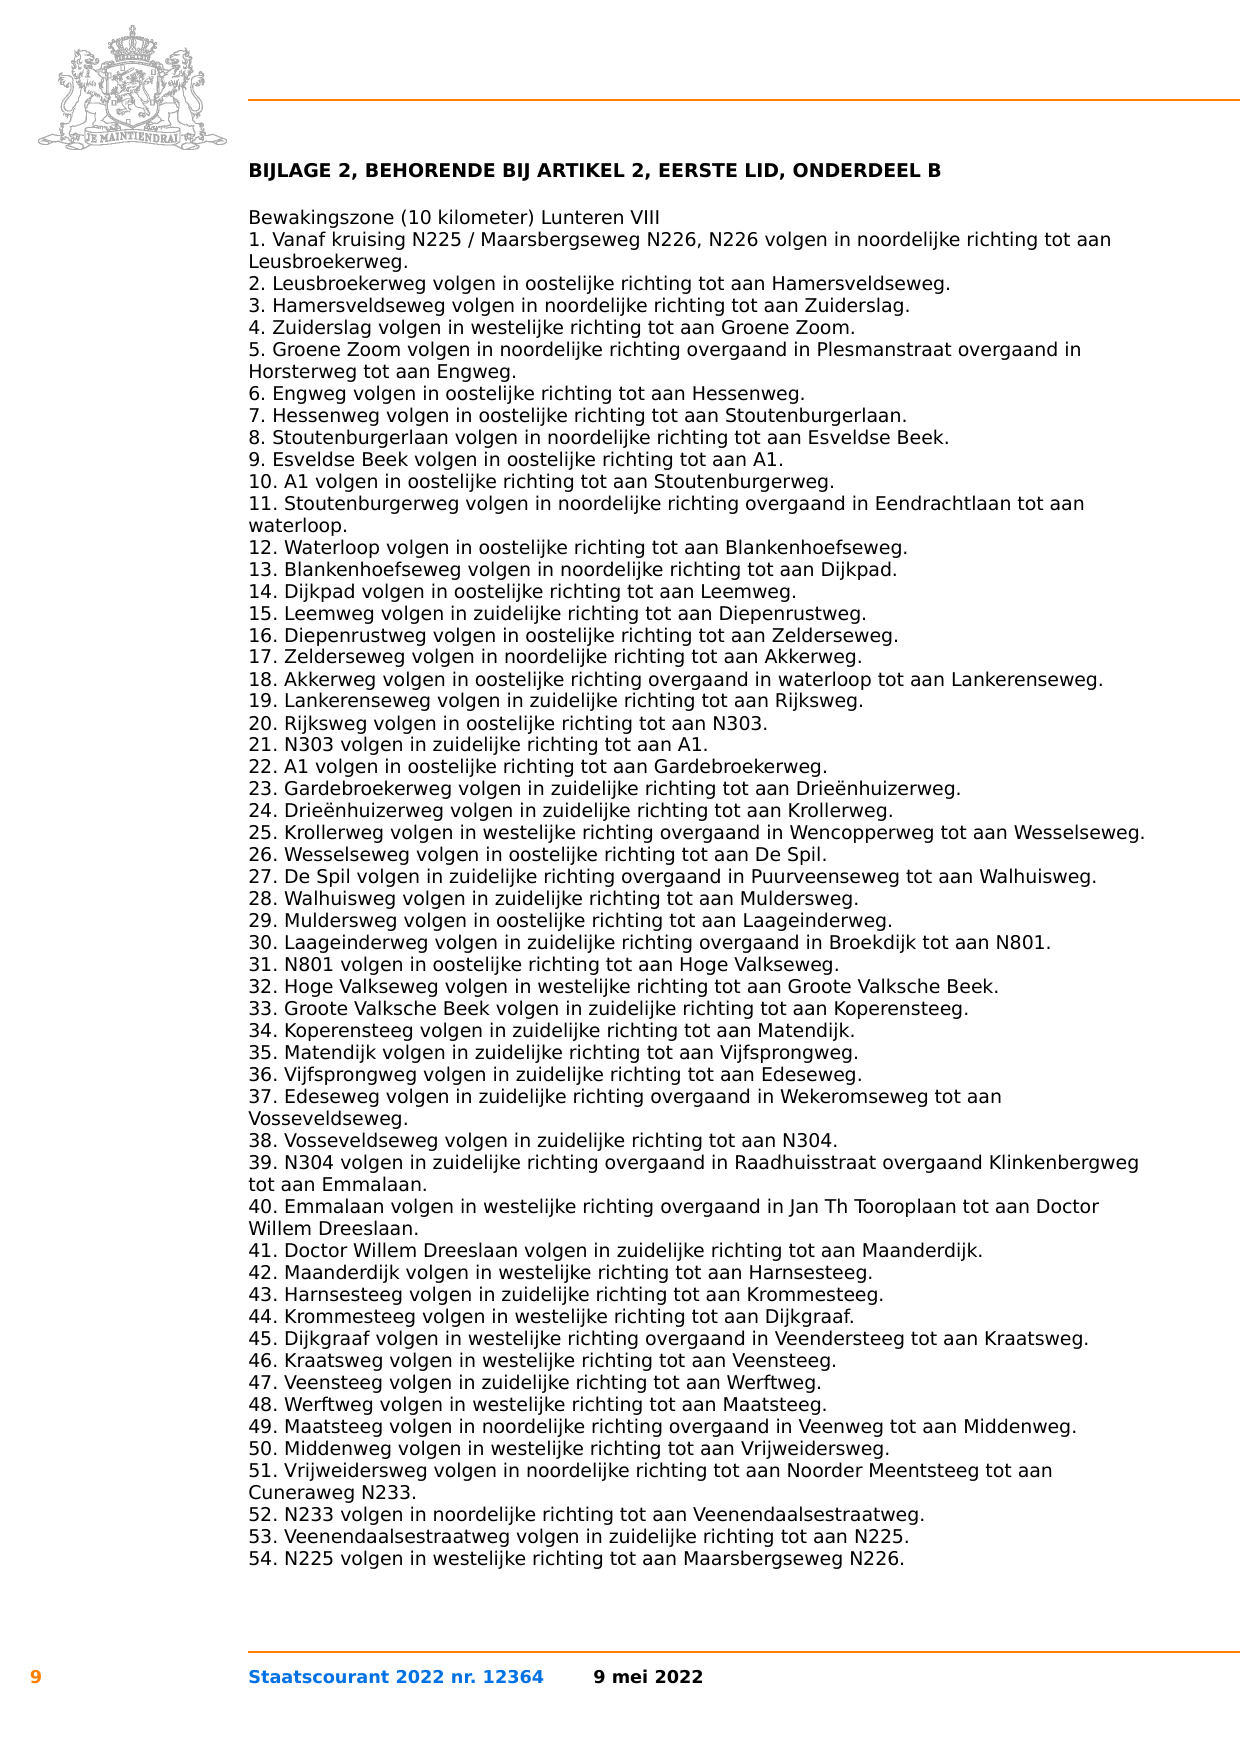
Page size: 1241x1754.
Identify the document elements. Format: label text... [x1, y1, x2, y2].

text 41. Doctor Willem Dreeslaan volgen in zuidelijke richting tot aan Maanderdijk. [248, 1240, 1163, 1262]
text 12. Waterloop volgen in oostelijke richting tot aan Blankenhoefseweg. [248, 537, 1163, 558]
text 15. Leemweg volgen in zuidelijke richting tot aan Diepenrustweg. [248, 602, 1163, 624]
text 37. Edeseweg volgen in zuidelijke richting overgaand in Wekeromseweg tot aan Vosseveldseweg. [248, 1086, 1163, 1130]
text Bewakingszone (10 kilometer) Lunteren VIII [248, 207, 1163, 229]
text 39. N304 volgen in zuidelijke richting overgaand in Raadhuisstraat overgaand Klinkenbergweg tot aan Emmalaan. [248, 1152, 1163, 1196]
text 11. Stoutenburgerweg volgen in noordelijke richting overgaand in Eendrachtlaan tot aan waterloop. [248, 493, 1163, 537]
text 32. Hoge Valkseweg volgen in westelijke richting tot aan Groote Valksche Beek. [248, 976, 1163, 998]
picture [38, 25, 227, 150]
text 40. Emmalaan volgen in westelijke richting overgaand in Jan Th Tooroplaan tot aan Doctor Willem Dreeslaan. [248, 1196, 1163, 1240]
text 3. Hamersveldseweg volgen in noordelijke richting tot aan Zuiderslag. [248, 295, 1163, 317]
text 47. Veensteeg volgen in zuidelijke richting tot aan Werftweg. [248, 1372, 1163, 1394]
text 5. Groene Zoom volgen in noordelijke richting overgaand in Plesmanstraat overgaand in Horsterweg tot aan Engweg. [248, 339, 1163, 383]
text 35. Matendijk volgen in zuidelijke richting tot aan Vijfsprongweg. [248, 1042, 1163, 1064]
text 13. Blankenhoefseweg volgen in noordelijke richting tot aan Dijkpad. [248, 558, 1163, 581]
text 6. Engweg volgen in oostelijke richting tot aan Hessenweg. [248, 383, 1163, 405]
text 48. Werftweg volgen in westelijke richting tot aan Maatsteeg. [248, 1394, 1163, 1416]
text 25. Krollerweg volgen in westelijke richting overgaand in Wencopperweg tot aan Wesselseweg. [248, 822, 1163, 844]
text 26. Wesselseweg volgen in oostelijke richting tot aan De Spil. [248, 844, 1163, 866]
text 4. Zuiderslag volgen in westelijke richting tot aan Groene Zoom. [248, 317, 1163, 339]
text 27. De Spil volgen in zuidelijke richting overgaand in Puurveenseweg tot aan Walhuisweg. [248, 866, 1163, 888]
text 14. Dijkpad volgen in oostelijke richting tot aan Leemweg. [248, 581, 1163, 602]
text 33. Groote Valksche Beek volgen in zuidelijke richting tot aan Koperensteeg. [248, 998, 1163, 1020]
text 18. Akkerweg volgen in oostelijke richting overgaand in waterloop tot aan Lankerenseweg. [248, 668, 1163, 690]
text 49. Maatsteeg volgen in noordelijke richting overgaand in Veenweg tot aan Middenweg. [248, 1416, 1163, 1438]
text 2. Leusbroekerweg volgen in oostelijke richting tot aan Hamersveldseweg. [248, 273, 1163, 295]
text 10. A1 volgen in oostelijke richting tot aan Stoutenburgerweg. [248, 471, 1163, 493]
text 42. Maanderdijk volgen in westelijke richting tot aan Harnsesteeg. [248, 1262, 1163, 1284]
subtitle BIJLAGE 2, BEHORENDE BIJ ARTIKEL 2, EERSTE LID, ONDERDEEL B [248, 160, 1163, 182]
text 46. Kraatsweg volgen in westelijke richting tot aan Veensteeg. [248, 1350, 1163, 1372]
text 51. Vrijweidersweg volgen in noordelijke richting tot aan Noorder Meentsteeg tot aan Cuneraweg N233. [248, 1460, 1163, 1504]
text 1. Vanaf kruising N225 / Maarsbergseweg N226, N226 volgen in noordelijke richting tot aan Leusbroekerweg. [248, 229, 1163, 273]
text 28. Walhuisweg volgen in zuidelijke richting tot aan Muldersweg. [248, 888, 1163, 910]
text 8. Stoutenburgerlaan volgen in noordelijke richting tot aan Esveldse Beek. [248, 427, 1163, 449]
text 44. Krommesteeg volgen in westelijke richting tot aan Dijkgraaf. [248, 1306, 1163, 1328]
text 9. Esveldse Beek volgen in oostelijke richting tot aan A1. [248, 449, 1163, 471]
text 43. Harnsesteeg volgen in zuidelijke richting tot aan Krommesteeg. [248, 1284, 1163, 1306]
text 52. N233 volgen in noordelijke richting tot aan Veenendaalsestraatweg. [248, 1504, 1163, 1526]
text 36. Vijfsprongweg volgen in zuidelijke richting tot aan Edeseweg. [248, 1064, 1163, 1086]
text 53. Veenendaalsestraatweg volgen in zuidelijke richting tot aan N225. [248, 1526, 1163, 1548]
text 20. Rijksweg volgen in oostelijke richting tot aan N303. [248, 712, 1163, 734]
text 23. Gardebroekerweg volgen in zuidelijke richting tot aan Drieënhuizerweg. [248, 778, 1163, 800]
text 38. Vosseveldseweg volgen in zuidelijke richting tot aan N304. [248, 1130, 1163, 1152]
text 7. Hessenweg volgen in oostelijke richting tot aan Stoutenburgerlaan. [248, 405, 1163, 427]
text 30. Laageinderweg volgen in zuidelijke richting overgaand in Broekdijk tot aan N801. [248, 932, 1163, 954]
text 17. Zelderseweg volgen in noordelijke richting tot aan Akkerweg. [248, 646, 1163, 668]
text 21. N303 volgen in zuidelijke richting tot aan A1. [248, 734, 1163, 756]
text 34. Koperensteeg volgen in zuidelijke richting tot aan Matendijk. [248, 1020, 1163, 1042]
text 24. Drieënhuizerweg volgen in zuidelijke richting tot aan Krollerweg. [248, 800, 1163, 822]
text 45. Dijkgraaf volgen in westelijke richting overgaand in Veendersteeg tot aan Kraatsweg. [248, 1328, 1163, 1350]
text 16. Diepenrustweg volgen in oostelijke richting tot aan Zelderseweg. [248, 624, 1163, 646]
text 31. N801 volgen in oostelijke richting tot aan Hoge Valkseweg. [248, 954, 1163, 976]
text 19. Lankerenseweg volgen in zuidelijke richting tot aan Rijksweg. [248, 690, 1163, 712]
text 50. Middenweg volgen in westelijke richting tot aan Vrijweidersweg. [248, 1438, 1163, 1460]
text 29. Muldersweg volgen in oostelijke richting tot aan Laageinderweg. [248, 910, 1163, 932]
text 22. A1 volgen in oostelijke richting tot aan Gardebroekerweg. [248, 756, 1163, 778]
text 54. N225 volgen in westelijke richting tot aan Maarsbergseweg N226. [248, 1548, 1163, 1569]
